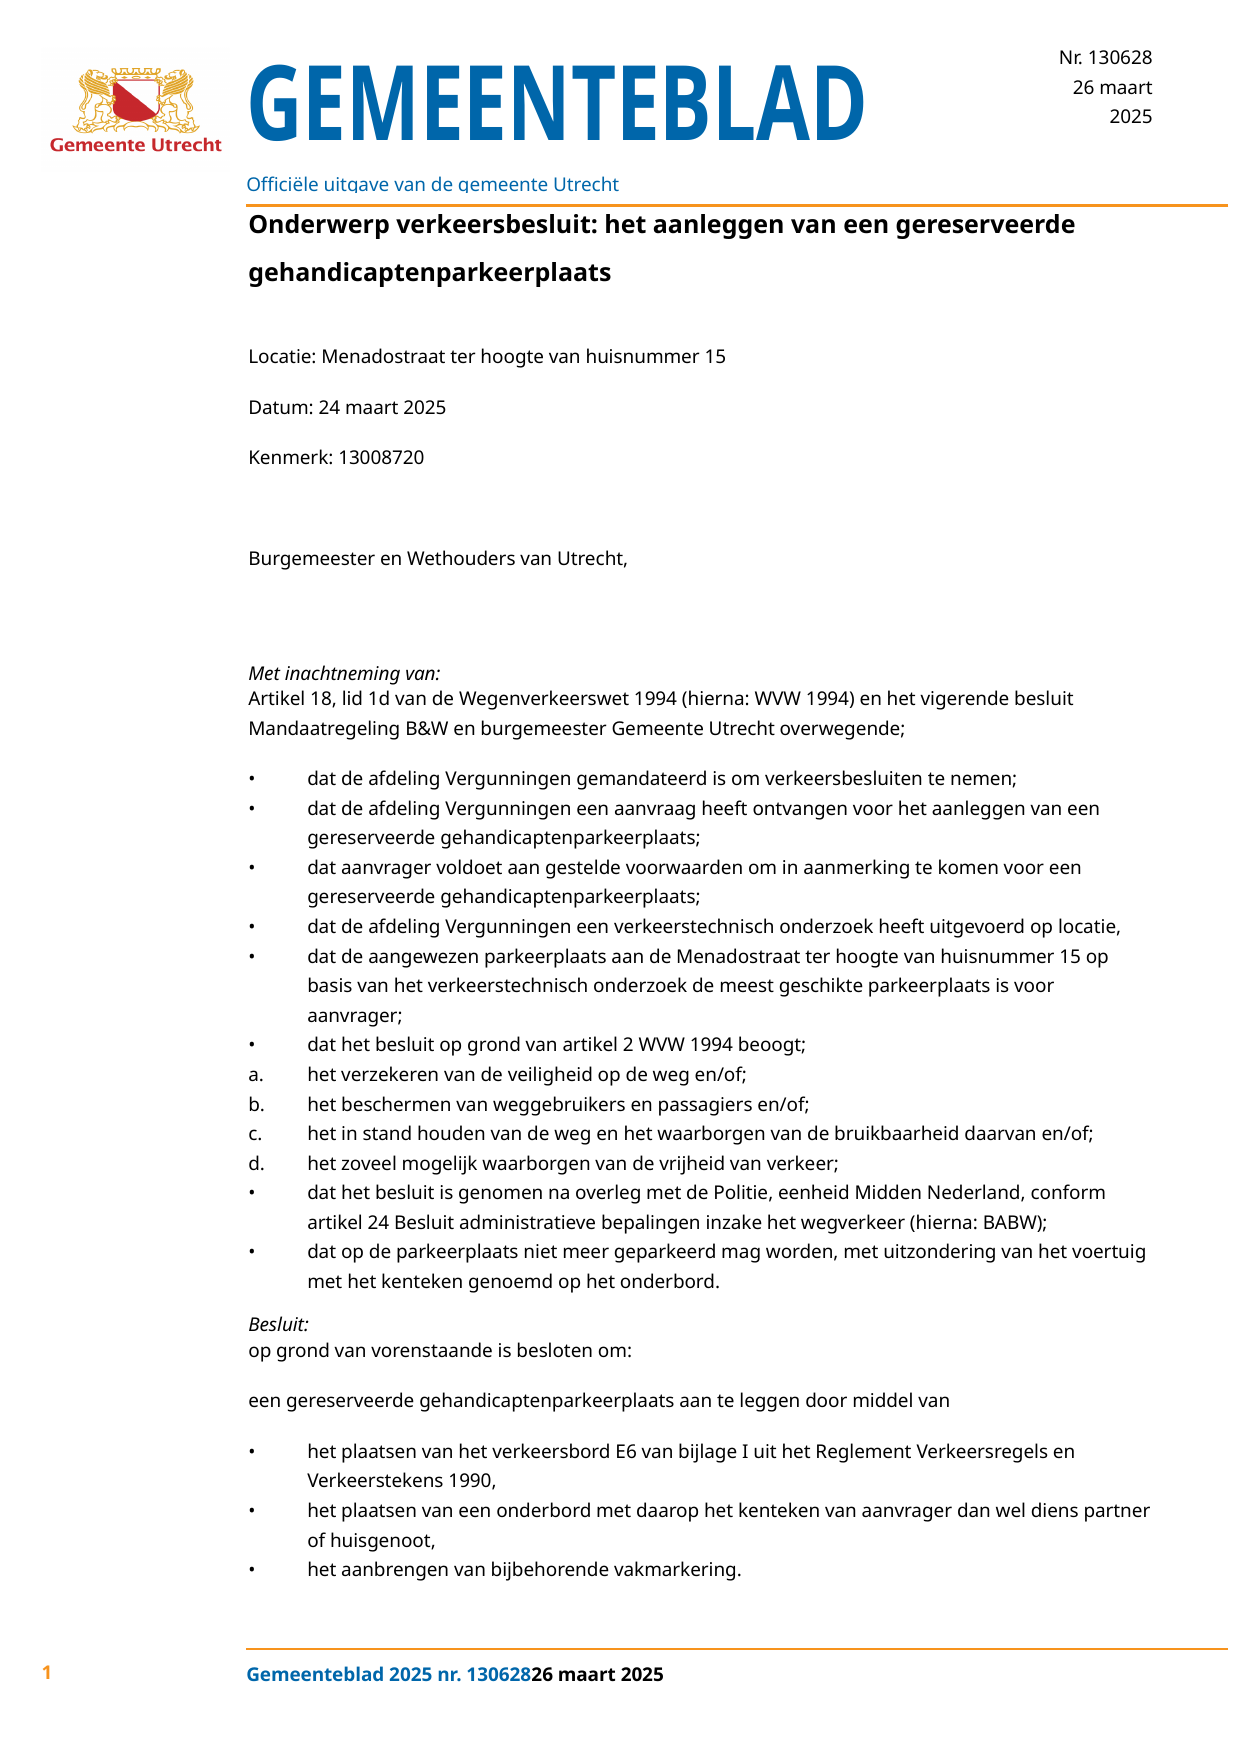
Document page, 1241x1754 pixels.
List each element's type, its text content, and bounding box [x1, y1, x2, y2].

text Met inachtneming van: [248, 660, 1152, 685]
list het in stand houden van de weg en het waarborgen van de bruikbaarheid daarvan en/of; [248, 1120, 1152, 1146]
list dat op de parkeerplaats niet meer geparkeerd mag worden, met uitzondering van het voertuig met het kenteken genoemd op het onderbord. [248, 1239, 1152, 1294]
list het zoveel mogelijk waarborgen van de vrijheid van verkeer; [248, 1150, 1152, 1176]
list het verzekeren van de veiligheid op de weg en/of; [248, 1061, 1152, 1087]
text een gereserveerde gehandicaptenparkeerplaats aan te leggen door middel van [248, 1388, 1152, 1413]
list dat de afdeling Vergunningen een verkeerstechnisch onderzoek heeft uitgevoerd op locatie, [248, 913, 1152, 939]
text Artikel 18, lid 1d van de Wegenverkeerswet 1994 (hierna: WVW 1994) en het vigerende besluit Mandaatregeling B&W en burgemeester Gemeente Utrecht overwegende; [248, 685, 1152, 741]
list dat het besluit is genomen na overleg met de Politie, eenheid Midden Nederland, conform artikel 24 Besluit administratieve bepalingen inzake het wegverkeer (hierna: BABW); [248, 1179, 1152, 1235]
picture [41, 47, 231, 172]
list dat aanvrager voldoet aan gestelde voorwaarden om in aanmerking te komen voor een gereserveerde gehandicaptenparkeerplaats; [248, 854, 1152, 909]
list dat het besluit op grond van artikel 2 WVW 1994 beoogt; [248, 1032, 1152, 1057]
list het aanbrengen van bijbehorende vakmarkering. [248, 1556, 1152, 1582]
text Locatie: Menadostraat ter hoogte van huisnummer 15 [248, 344, 1152, 369]
text Besluit: [248, 1311, 1152, 1337]
list dat de aangewezen parkeerplaats aan de Menadostraat ter hoogte van huisnummer 15 op basis van het verkeerstechnisch onderzoek de meest geschikte parkeerplaats is voor aanvrager; [248, 943, 1152, 1028]
list dat de afdeling Vergunningen een aanvraag heeft ontvangen voor het aanleggen van een gereserveerde gehandicaptenparkeerplaats; [248, 795, 1152, 850]
text Datum: 24 maart 2025 [248, 394, 1152, 420]
text Burgemeester en Wethouders van Utrecht, [248, 545, 1152, 571]
text op grond van vorenstaande is besloten om: [248, 1337, 1152, 1363]
list het beschermen van weggebruikers en passagiers en/of; [248, 1091, 1152, 1117]
list het plaatsen van het verkeersbord E6 van bijlage I uit het Reglement Verkeersregels en Verkeerstekens 1990, [248, 1438, 1152, 1493]
list dat de afdeling Vergunningen gemandateerd is om verkeersbesluiten te nemen; [248, 765, 1152, 791]
text Onderwerp verkeersbesluit: het aanleggen van een gereserveerde gehandicaptenparkeerplaats [248, 207, 1152, 288]
text Kenmerk: 13008720 [248, 444, 1152, 470]
list het plaatsen van een onderbord met daarop het kenteken van aanvrager dan wel diens partner of huisgenoot, [248, 1497, 1152, 1552]
